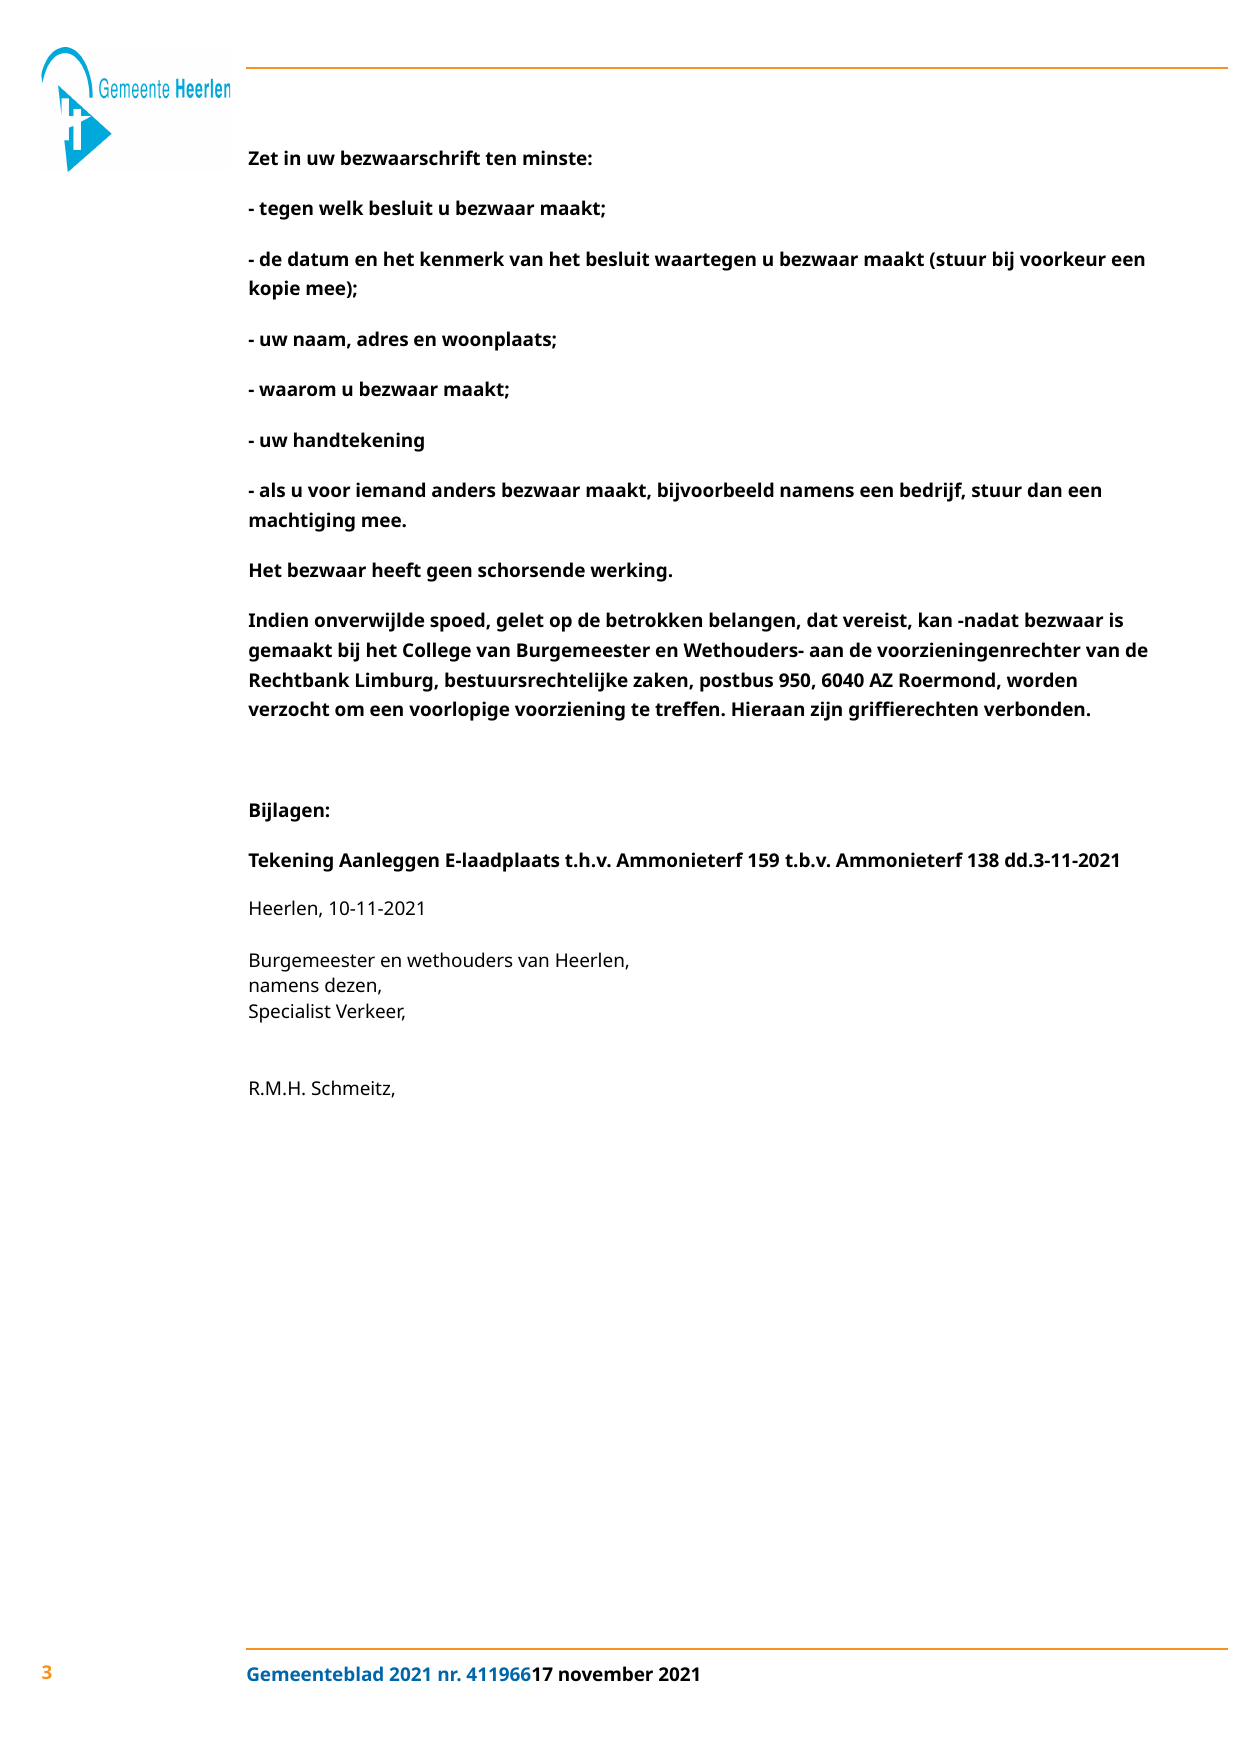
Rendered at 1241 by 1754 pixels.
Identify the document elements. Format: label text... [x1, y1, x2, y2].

text Indien onverwijlde spoed, gelet op de betrokken belangen, dat vereist, kan -nadat bezwaar is gemaakt bij het College van Burgemeester en Wethouders- aan de voorzieningenrechter van de Rechtbank Limburg, bestuursrechtelijke zaken, postbus 950, 6040 AZ Roermond, worden verzocht om een voorlopige voorziening te treffen. Hieraan zijn griffierechten verbonden. [248, 608, 1152, 722]
text R.M.H. Schmeitz, [248, 1076, 1152, 1101]
text - uw naam, adres en woonplaats; [248, 326, 1152, 352]
text Zet in uw bezwaarschrift ten minste: [248, 145, 1152, 171]
text Het bezwaar heeft geen schorsende werking. [248, 557, 1152, 583]
text - tegen welk besluit u bezwaar maakt; [248, 196, 1152, 221]
text - waarom u bezwaar maakt; [248, 376, 1152, 402]
text - als u voor iemand anders bezwaar maakt, bijvoorbeeld namens een bedrijf, stuur dan een machtiging mee. [248, 477, 1152, 533]
text Specialist Verkeer, [248, 998, 1152, 1024]
text Heerlen, 10-11-2021 [248, 896, 1152, 921]
text Burgemeester en wethouders van Heerlen, [248, 947, 1152, 973]
picture [41, 47, 59, 70]
text - de datum en het kenmerk van het besluit waartegen u bezwaar maakt (stuur bij voorkeur een kopie mee); [248, 246, 1152, 301]
text Tekening Aanleggen E-laadplaats t.h.v. Ammonieterf 159 t.b.v. Ammonieterf 138 dd.3-11-2021 [248, 848, 1152, 873]
text namens dezen, [248, 973, 1152, 998]
text Bijlagen: [248, 797, 1152, 823]
text - uw handtekening [248, 427, 1152, 453]
picture [41, 47, 231, 172]
